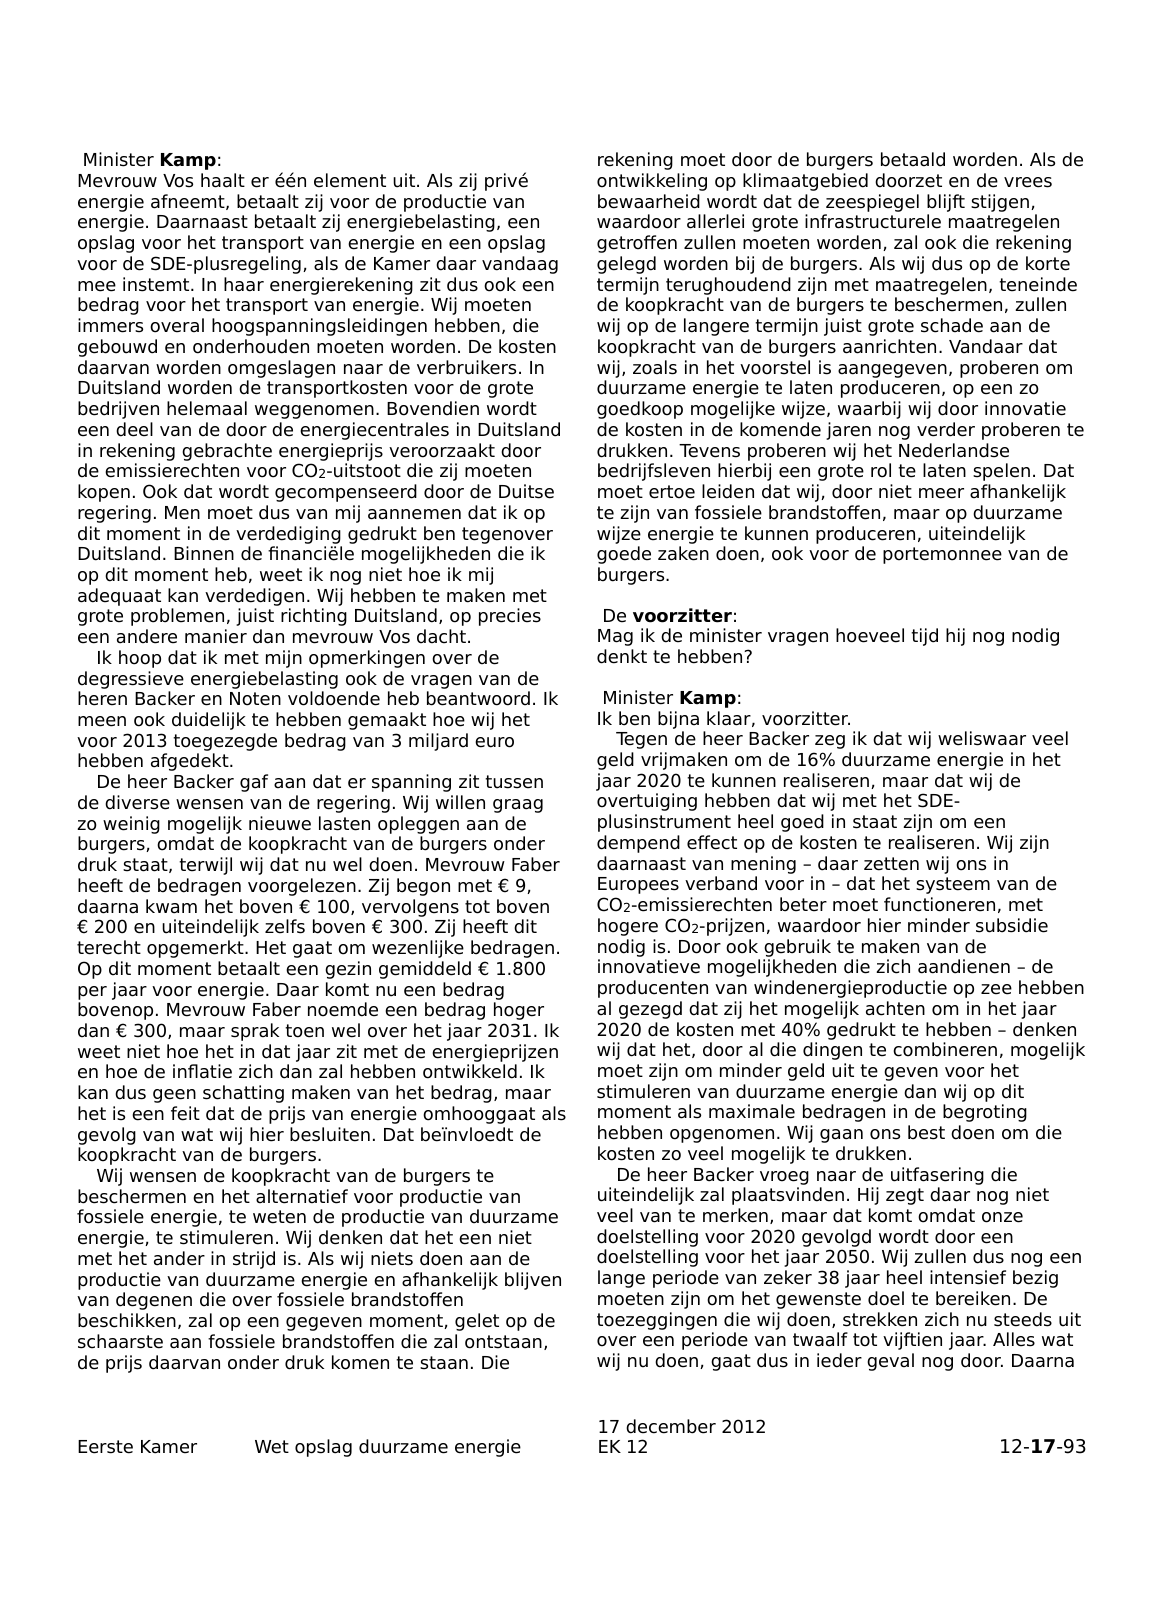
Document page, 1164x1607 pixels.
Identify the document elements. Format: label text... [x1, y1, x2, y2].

text De heer Backer gaf aan dat er spanning zit tussen de diverse wensen van de regering. Wij willen graag zo weinig mogelijk nieuwe lasten opleggen aan de burgers, omdat de koopkracht van de burgers onder druk staat, terwijl wij dat nu wel doen. Mevrouw Faber heeft de bedragen voorgelezen. Zij begon met € 9, daarna kwam het boven € 100, vervolgens tot boven € 200 en uiteindelijk zelfs boven € 300. Zij heeft dit terecht opgemerkt. Het gaat om wezenlijke bedragen. Op dit moment betaalt een gezin gemiddeld € 1.800 per jaar voor energie. Daar komt nu een bedrag bovenop. Mevrouw Faber noemde een bedrag hoger dan € 300, maar sprak toen wel over het jaar 2031. Ik weet niet hoe het in dat jaar zit met de energieprijzen en hoe de inflatie zich dan zal hebben ontwikkeld. Ik kan dus geen schatting maken van het bedrag, maar het is een feit dat de prijs van energie omhooggaat als gevolg van wat wij hier besluiten. Dat beïnvloedt de koopkracht van de burgers. [77, 772, 567, 1166]
text Wij wensen de koopkracht van de burgers te beschermen en het alternatief voor productie van fossiele energie, te weten de productie van duurzame energie, te stimuleren. Wij denken dat het een niet met het ander in strijd is. Als wij niets doen aan de productie van duurzame energie en afhankelijk blijven van degenen die over fossiele brandstoffen beschikken, zal op een gegeven moment, gelet op de schaarste aan fossiele brandstoffen die zal ontstaan, de prijs daarvan onder druk komen te staan. Die [77, 1166, 567, 1373]
text Tegen de heer Backer zeg ik dat wij weliswaar veel geld vrijmaken om de 16% duurzame energie in het jaar 2020 te kunnen realiseren, maar dat wij de overtuiging hebben dat wij met het SDE-plusinstrument heel goed in staat zijn om een dempend effect op de kosten te realiseren. Wij zijn daarnaast van mening – daar zetten wij ons in Europees verband voor in – dat het systeem van de CO2-emissierechten beter moet functioneren, met hogere CO2-prijzen, waardoor hier minder subsidie nodig is. Door ook gebruik te maken van de innovatieve mogelijkheden die zich aandienen – de producenten van windenergieproductie op zee hebben al gezegd dat zij het mogelijk achten om in het jaar 2020 de kosten met 40% gedrukt te hebben – denken wij dat het, door al die dingen te combineren, mogelijk moet zijn om minder geld uit te geven voor het stimuleren van duurzame energie dan wij op dit moment als maximale bedragen in de begroting hebben opgenomen. Wij gaan ons best doen om die kosten zo veel mogelijk te drukken. [596, 729, 1087, 1164]
text Minister Kamp: [596, 688, 1087, 708]
text De heer Backer vroeg naar de uitfasering die uiteindelijk zal plaatsvinden. Hij zegt daar nog niet veel van te merken, maar dat komt omdat onze doelstelling voor 2020 gevolgd wordt door een doelstelling voor het jaar 2050. Wij zullen dus nog een lange periode van zeker 38 jaar heel intensief bezig moeten zijn om het gewenste doel te bereiken. De toezeggingen die wij doen, strekken zich nu steeds uit over een periode van twaalf tot vijftien jaar. Alles wat wij nu doen, gaat dus in ieder geval nog door. Daarna [596, 1164, 1087, 1372]
text rekening moet door de burgers betaald worden. Als de ontwikkeling op klimaatgebied doorzet en de vrees bewaarheid wordt dat de zeespiegel blijft stijgen, waardoor allerlei grote infrastructurele maatregelen getroffen zullen moeten worden, zal ook die rekening gelegd worden bij de burgers. Als wij dus op de korte termijn terughoudend zijn met maatregelen, teneinde de koopkracht van de burgers te beschermen, zullen wij op de langere termijn juist grote schade aan de koopkracht van de burgers aanrichten. Vandaar dat wij, zoals in het voorstel is aangegeven, proberen om duurzame energie te laten produceren, op een zo goedkoop mogelijke wijze, waarbij wij door innovatie de kosten in de komende jaren nog verder proberen te drukken. Tevens proberen wij het Nederlandse bedrijfsleven hierbij een grote rol te laten spelen. Dat moet ertoe leiden dat wij, door niet meer afhankelijk te zijn van fossiele brandstoffen, maar op duurzame wijze energie te kunnen produceren, uiteindelijk goede zaken doen, ook voor de portemonnee van de burgers. [596, 150, 1087, 586]
text Mag ik de minister vragen hoeveel tijd hij nog nodig denkt te hebben? [596, 626, 1087, 668]
text De voorzitter: [596, 606, 1087, 626]
text Minister Kamp: [77, 150, 567, 171]
text Ik hoop dat ik met mijn opmerkingen over de degressieve energiebelasting ook de vragen van de heren Backer en Noten voldoende heb beantwoord. Ik meen ook duidelijk te hebben gemaakt hoe wij het voor 2013 toegezegde bedrag van 3 miljard euro hebben afgedekt. [77, 648, 567, 772]
text Ik ben bijna klaar, voorzitter. [596, 708, 1087, 729]
text Mevrouw Vos haalt er één element uit. Als zij privé energie afneemt, betaalt zij voor de productie van energie. Daarnaast betaalt zij energiebelasting, een opslag voor het transport van energie en een opslag voor de SDE-plusregeling, als de Kamer daar vandaag mee instemt. In haar energierekening zit dus ook een bedrag voor het transport van energie. Wij moeten immers overal hoogspanningsleidingen hebben, die gebouwd en onderhouden moeten worden. De kosten daarvan worden omgeslagen naar de verbruikers. In Duitsland worden de transportkosten voor de grote bedrijven helemaal weggenomen. Bovendien wordt een deel van de door de energiecentrales in Duitsland in rekening gebrachte energieprijs veroorzaakt door de emissierechten voor CO2-uitstoot die zij moeten kopen. Ook dat wordt gecompenseerd door de Duitse regering. Men moet dus van mij aannemen dat ik op dit moment in de verdediging gedrukt ben tegenover Duitsland. Binnen de financiële mogelijkheden die ik op dit moment heb, weet ik nog niet hoe ik mij adequaat kan verdedigen. Wij hebben te maken met grote problemen, juist richting Duitsland, op precies een andere manier dan mevrouw Vos dacht. [77, 171, 567, 648]
